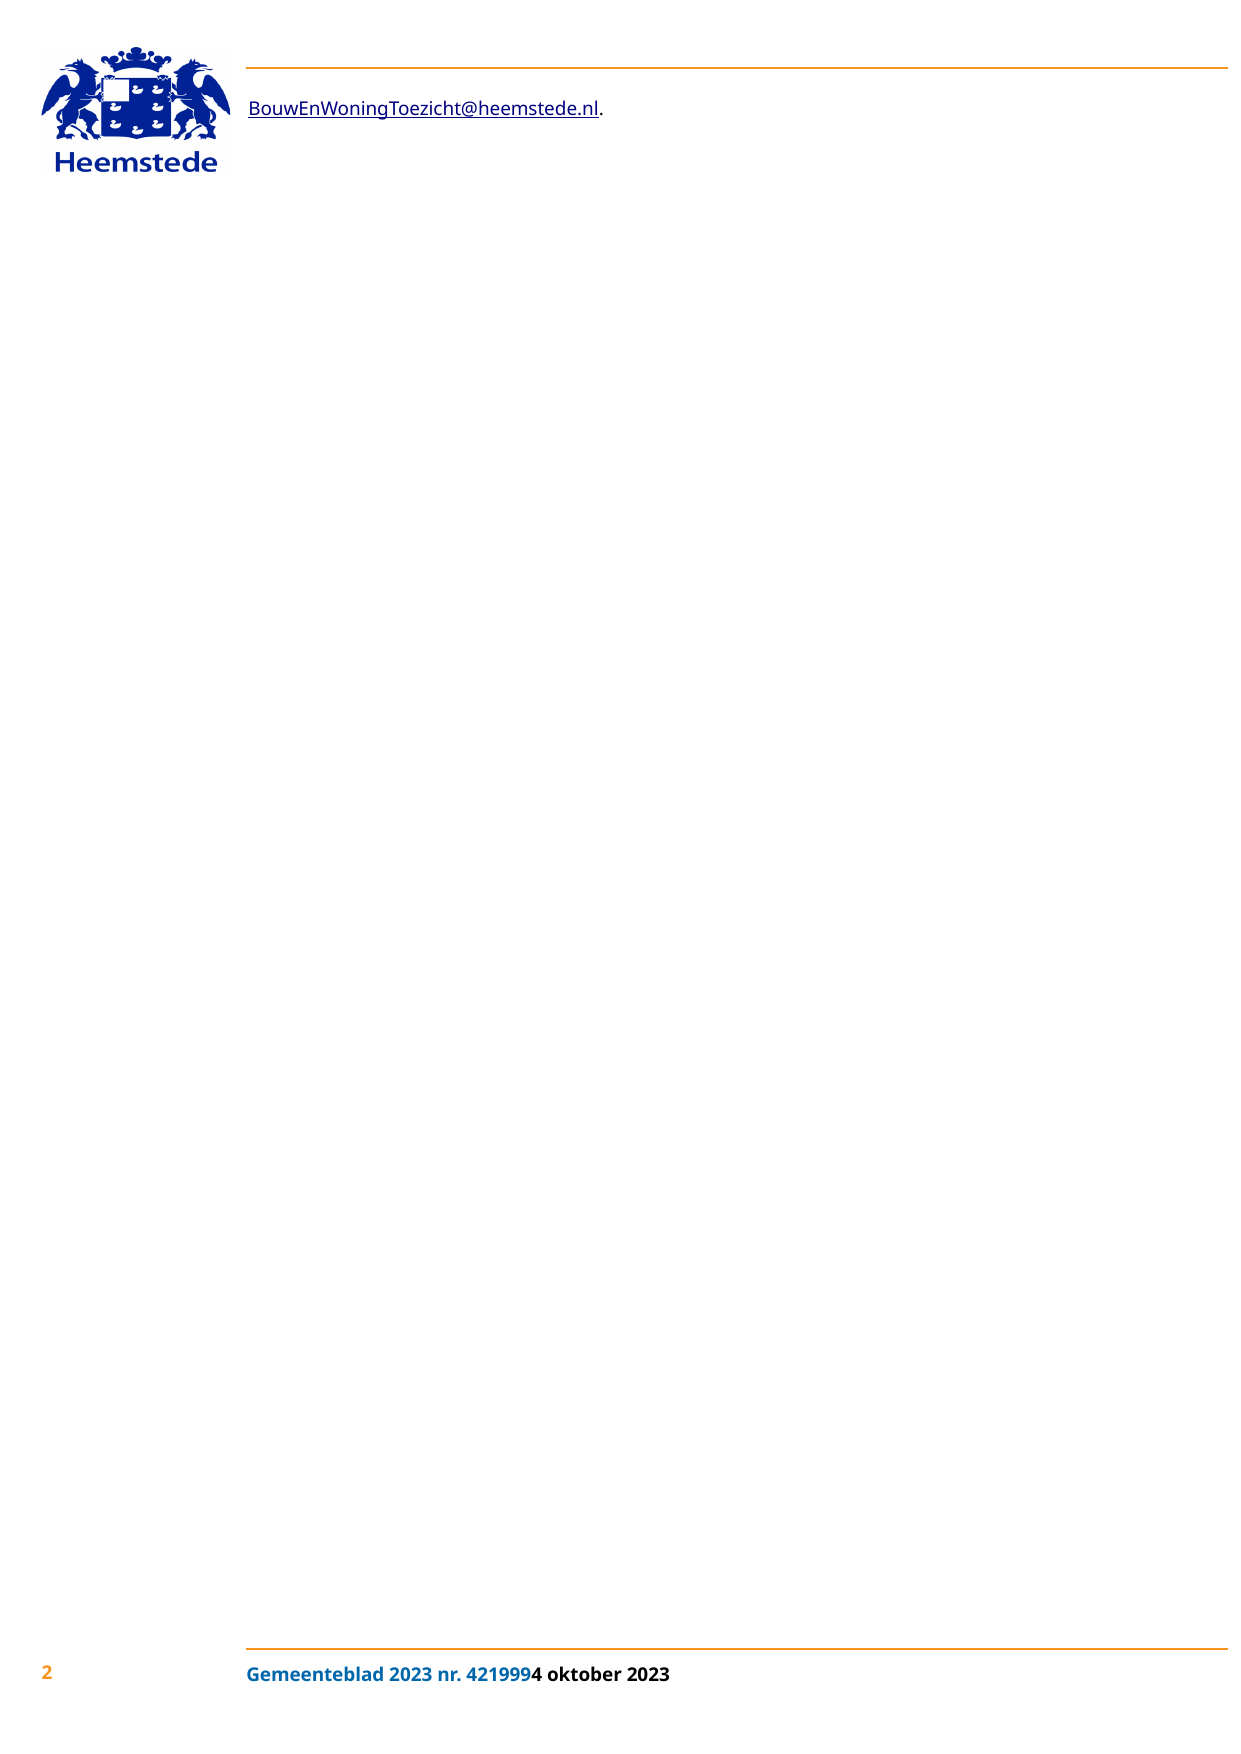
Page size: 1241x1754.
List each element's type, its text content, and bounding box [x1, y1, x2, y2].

text BouwEnWoningToezicht@heemstede.nl. [248, 95, 1152, 121]
picture [41, 47, 231, 172]
